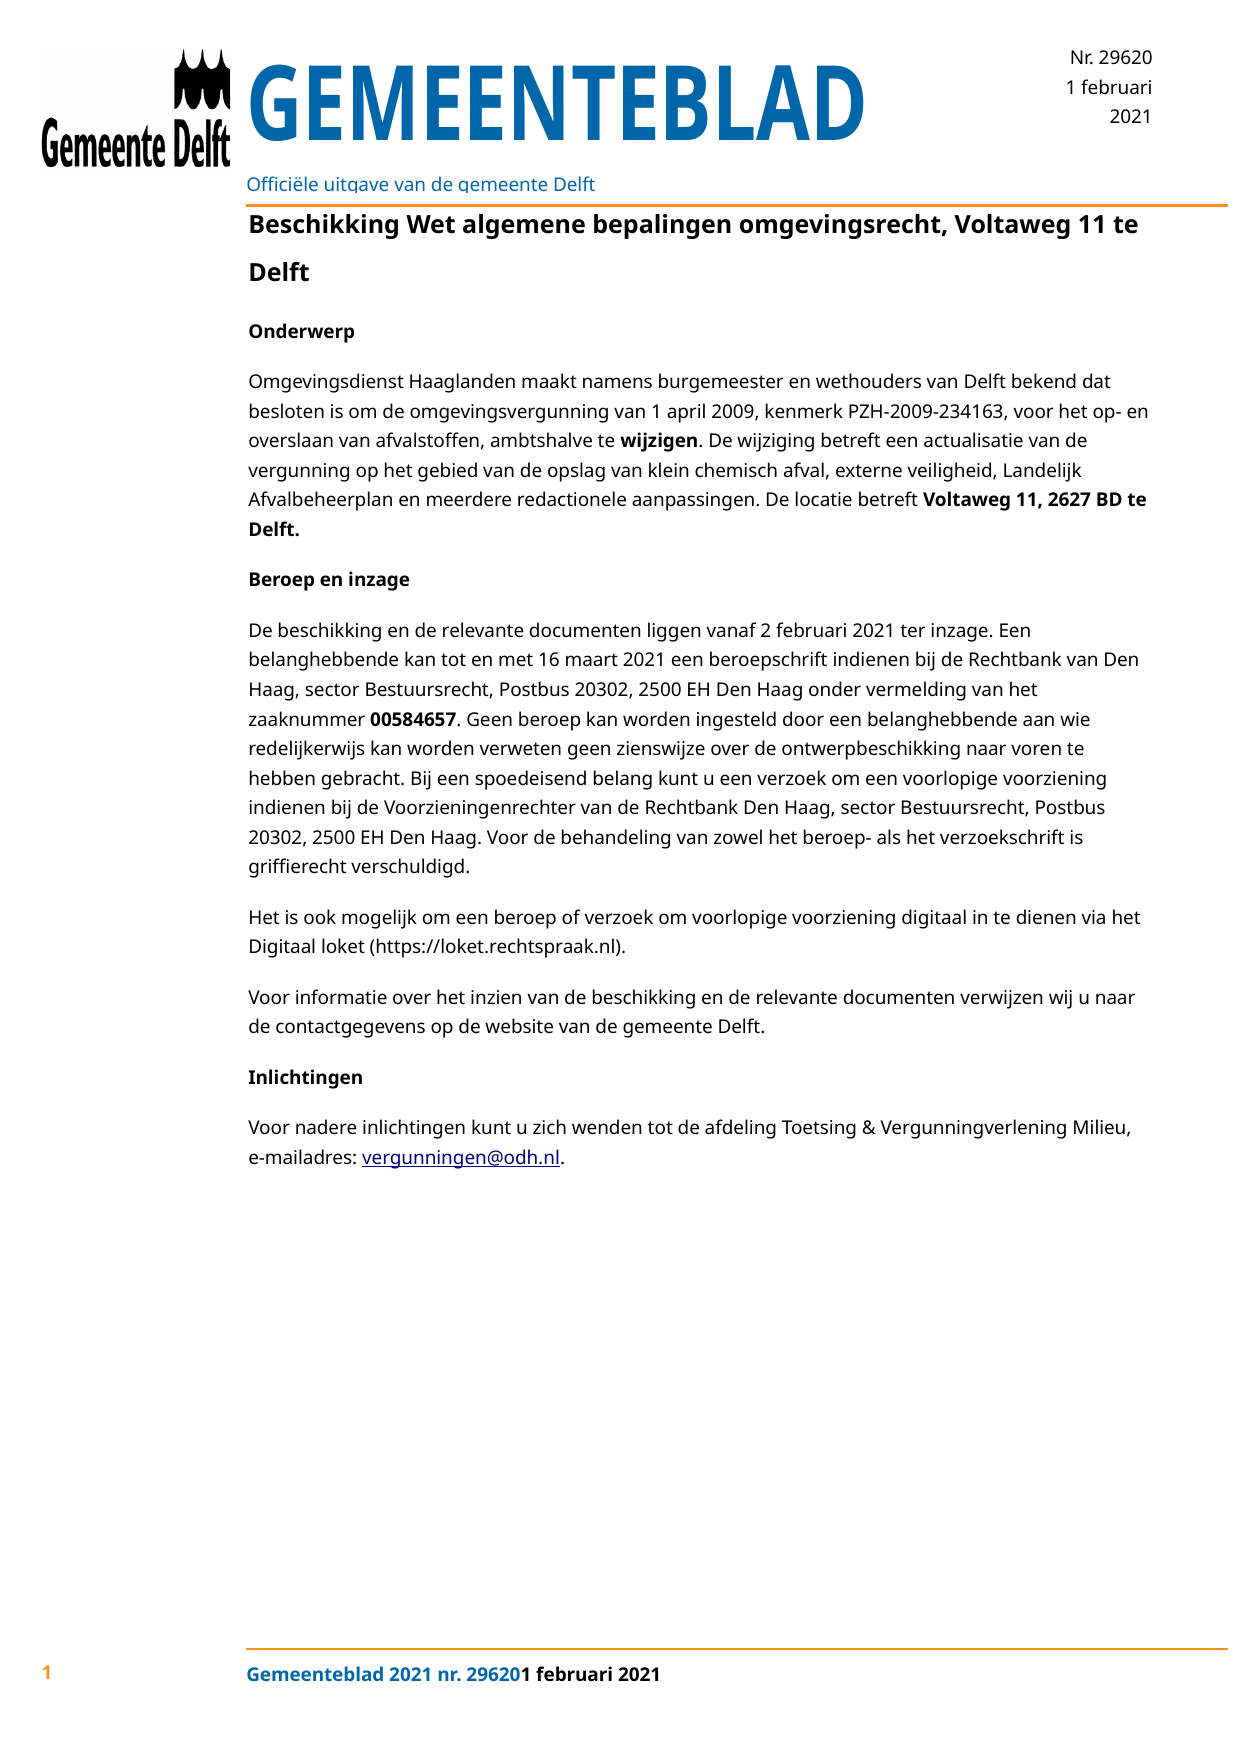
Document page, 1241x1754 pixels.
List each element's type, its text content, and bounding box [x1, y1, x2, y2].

text Het is ook mogelijk om een beroep of verzoek om voorlopige voorziening digitaal in te dienen via het Digitaal loket (https://loket.rechtspraak.nl). [248, 904, 1152, 959]
picture [41, 47, 231, 172]
text Omgevingsdienst Haaglanden maakt namens burgemeester en wethouders van Delft bekend dat besloten is om de omgevingsvergunning van 1 april 2009, kenmerk PZH-2009-234163, voor het op- en overslaan van afvalstoffen, ambtshalve te wijzigen. De wijziging betreft een actualisatie van de vergunning op het gebied van de opslag van klein chemisch afval, externe veiligheid, Landelijk Afvalbeheerplan en meerdere redactionele aanpassingen. De locatie betreft Voltaweg 11, 2627 BD te Delft. [248, 368, 1152, 542]
text Voor informatie over het inzien van de beschikking en de relevante documenten verwijzen wij u naar de contactgegevens op de website van de gemeente Delft. [248, 984, 1152, 1039]
text Beschikking Wet algemene bepalingen omgevingsrecht, Voltaweg 11 te Delft [248, 207, 1152, 288]
text De beschikking en de relevante documenten liggen vanaf 2 februari 2021 ter inzage. Een belanghebbende kan tot en met 16 maart 2021 een beroepschrift indienen bij de Rechtbank van Den Haag, sector Bestuursrecht, Postbus 20302, 2500 EH Den Haag onder vermelding van het zaaknummer 00584657. Geen beroep kan worden ingesteld door een belanghebbende aan wie redelijkerwijs kan worden verweten geen zienswijze over de ontwerpbeschikking naar voren te hebben gebracht. Bij een spoedeisend belang kunt u een verzoek om een voorlopige voorziening indienen bij de Voorzieningenrechter van de Rechtbank Den Haag, sector Bestuursrecht, Postbus 20302, 2500 EH Den Haag. Voor de behandeling van zowel het beroep- als het verzoekschrift is griffierecht verschuldigd. [248, 617, 1152, 879]
text Onderwerp [248, 318, 1152, 344]
text Voor nadere inlichtingen kunt u zich wenden tot de afdeling Toetsing & Vergunningverlening Milieu, e-mailadres: vergunningen@odh.nl. [248, 1114, 1152, 1170]
text Beroep en inzage [248, 567, 1152, 592]
text Inlichtingen [248, 1064, 1152, 1090]
